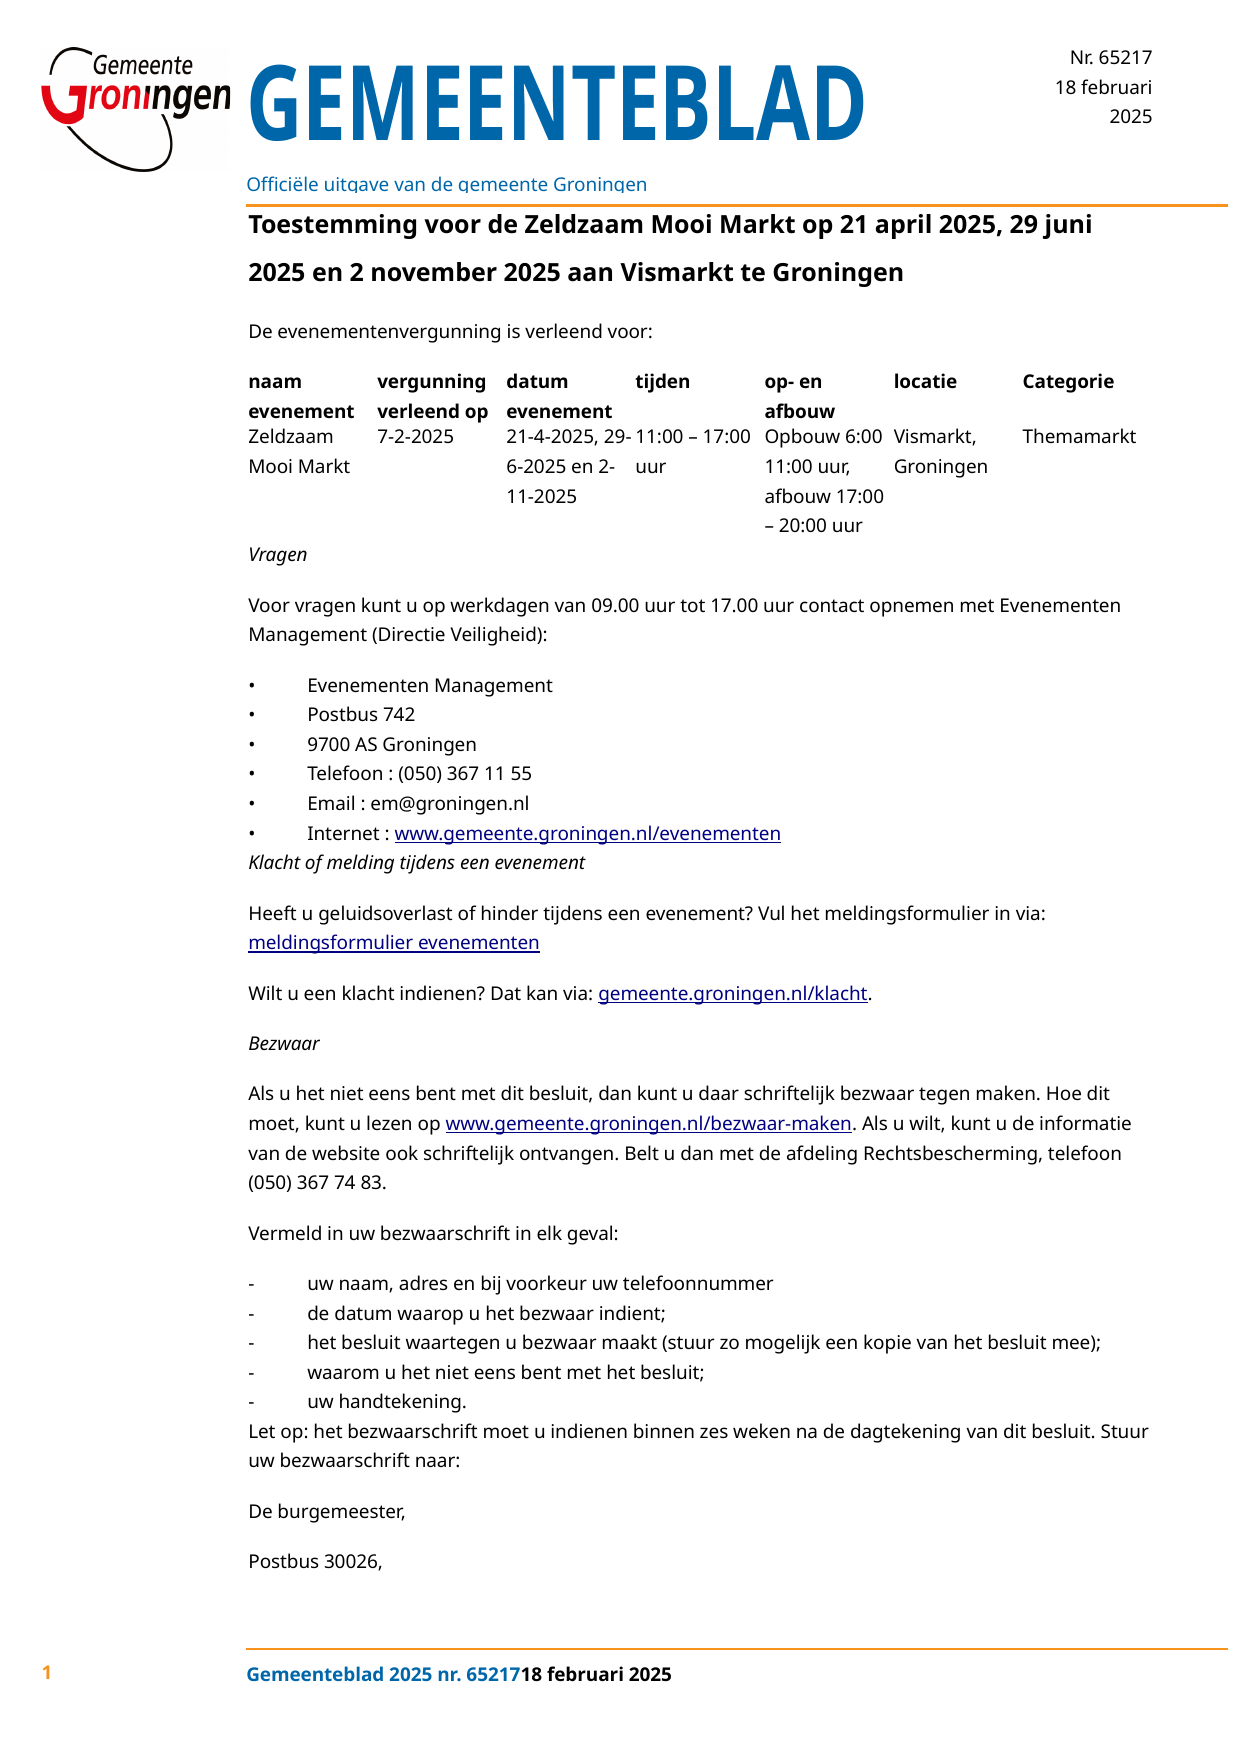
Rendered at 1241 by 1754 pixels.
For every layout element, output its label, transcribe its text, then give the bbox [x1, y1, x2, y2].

table_header Categorie [1023, 369, 1152, 424]
list Internet : www.gemeente.groningen.nl/evenementen [248, 820, 1152, 846]
table_header op- en afbouw [764, 369, 893, 424]
text Heeft u geluidsoverlast of hinder tijdens een evenement? Vul het meldingsformulier in via: meldingsformulier evenementen [248, 900, 1152, 955]
table_cell 11:00 – 17:00 uur [635, 424, 764, 538]
list 9700 AS Groningen [248, 731, 1152, 757]
table_cell Zeldzaam Mooi Markt [248, 424, 377, 538]
table_cell Opbouw 6:00 11:00 uur, afbouw 17:00 – 20:00 uur [764, 424, 893, 538]
list Telefoon : (050) 367 11 55 [248, 761, 1152, 786]
table_cell Vismarkt, Groningen [894, 424, 1022, 538]
text Vermeld in uw bezwaarschrift in elk geval: [248, 1220, 1152, 1246]
table_cell 21-4-2025, 29-6-2025 en 2-11-2025 [506, 424, 635, 538]
list Postbus 742 [248, 701, 1152, 727]
list uw naam, adres en bij voorkeur uw telefoonnummer [248, 1270, 1152, 1296]
list Email : em@groningen.nl [248, 790, 1152, 816]
table_header vergunning verleend op [377, 369, 506, 424]
table_header naam evenement [248, 369, 377, 424]
list de datum waarop u het bezwaar indient; [248, 1300, 1152, 1326]
table_header locatie [894, 369, 1022, 424]
text De burgemeester, [248, 1498, 1152, 1524]
text Vragen [248, 541, 1152, 567]
text Toestemming voor de Zeldzaam Mooi Markt op 21 april 2025, 29 juni 2025 en 2 november 2025 aan Vismarkt te Groningen [248, 207, 1152, 288]
text Postbus 30026, [248, 1548, 1152, 1574]
table_header datum evenement [506, 369, 635, 424]
text Bezwaar [248, 1030, 1152, 1056]
text Als u het niet eens bent met dit besluit, dan kunt u daar schriftelijk bezwaar tegen maken. Hoe dit moet, kunt u lezen op www.gemeente.groningen.nl/bezwaar-maken. Als u wilt, kunt u de informatie van de website ook schriftelijk ontvangen. Belt u dan met de afdeling Rechtsbescherming, telefoon (050) 367 74 83. [248, 1081, 1152, 1195]
list waarom u het niet eens bent met het besluit; [248, 1359, 1152, 1385]
table_cell 7-2-2025 [377, 424, 506, 538]
picture [41, 47, 231, 172]
text Klacht of melding tijdens een evenement [248, 849, 1152, 875]
list het besluit waartegen u bezwaar maakt (stuur zo mogelijk een kopie van het besluit mee); [248, 1329, 1152, 1355]
text De evenementenvergunning is verleend voor: [248, 318, 1152, 344]
text Wilt u een klacht indienen? Dat kan via: gemeente.groningen.nl/klacht. [248, 980, 1152, 1006]
list Evenementen Management [248, 672, 1152, 698]
text Voor vragen kunt u op werkdagen van 09.00 uur tot 17.00 uur contact opnemen met Evenementen Management (Directie Veiligheid): [248, 592, 1152, 647]
text Let op: het bezwaarschrift moet u indienen binnen zes weken na de dagtekening van dit besluit. Stuur uw bezwaarschrift naar: [248, 1418, 1152, 1473]
list uw handtekening. [248, 1388, 1152, 1414]
table_cell Themamarkt [1023, 424, 1152, 538]
table_header tijden [635, 369, 764, 424]
